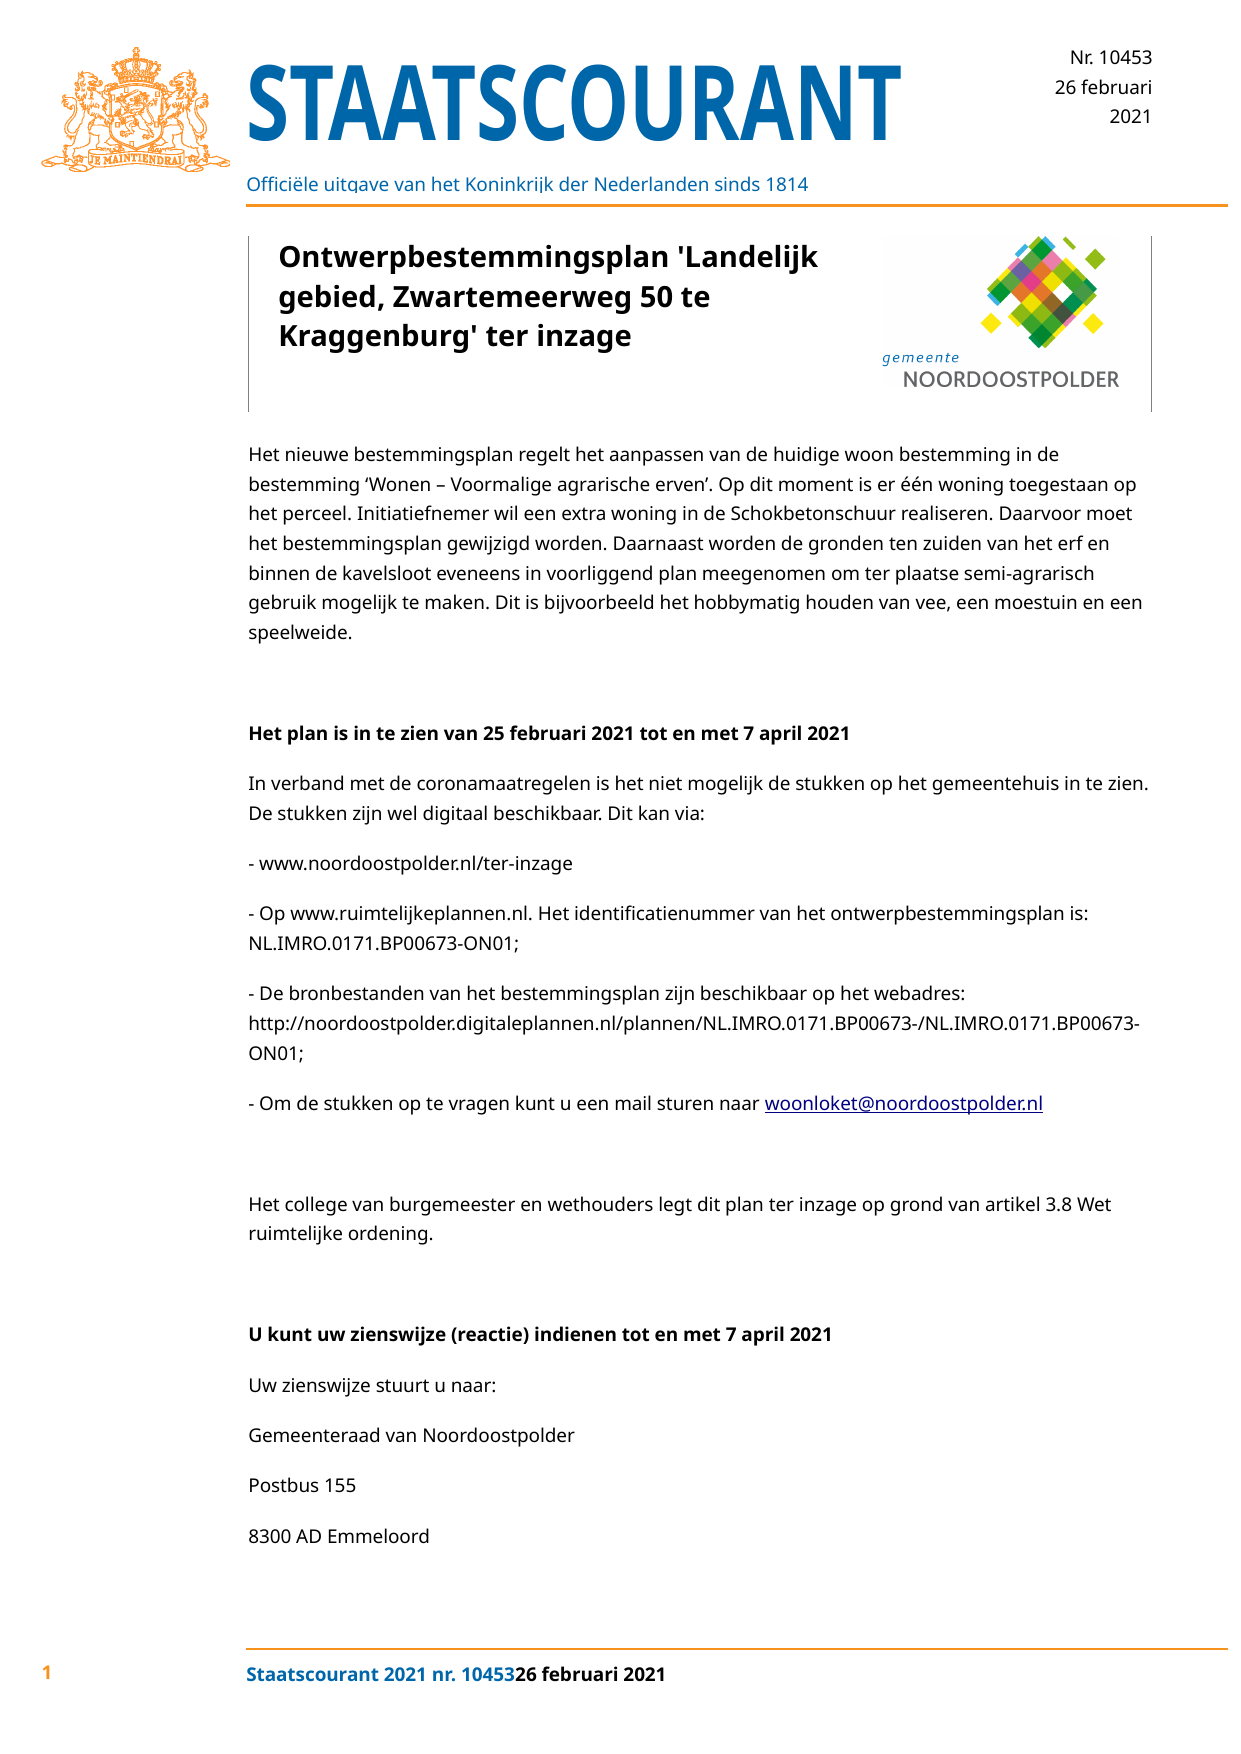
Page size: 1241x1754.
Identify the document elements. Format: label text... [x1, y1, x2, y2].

text U kunt uw zienswijze (reactie) indienen tot en met 7 april 2021 [248, 1321, 1152, 1347]
text - www.noordoostpolder.nl/ter-inzage [248, 850, 1152, 876]
text 8300 AD Emmeloord [248, 1523, 1152, 1549]
text Uw zienswijze stuurt u naar: [248, 1372, 1152, 1398]
text Gemeenteraad van Noordoostpolder [248, 1422, 1152, 1448]
text - Op www.ruimtelijkeplannen.nl. Het identificatienummer van het ontwerpbestemmingsplan is: NL.IMRO.0171.BP00673-ON01; [248, 901, 1152, 956]
table_header Ontwerpbestemmingsplan 'Landelijk gebied, Zwartemeerweg 50 te Kraggenburg' ter inzage [249, 236, 850, 412]
picture [882, 236, 1119, 387]
table_header [850, 236, 1151, 412]
text Het plan is in te zien van 25 februari 2021 tot en met 7 april 2021 [248, 720, 1152, 746]
text Het nieuwe bestemmingsplan regelt het aanpassen van de huidige woon bestemming in de bestemming ‘Wonen – Voormalige agrarische erven’. Op dit moment is er één woning toegestaan op het perceel. Initiatiefnemer wil een extra woning in de Schokbetonschuur realiseren. Daarvoor moet het bestemmingsplan gewijzigd worden. Daarnaast worden de gronden ten zuiden van het erf en binnen de kavelsloot eveneens in voorliggend plan meegenomen om ter plaatse semi-agrarisch gebruik mogelijk te maken. Dit is bijvoorbeeld het hobbymatig houden van vee, een moestuin en een speelweide. [248, 441, 1152, 645]
text In verband met de coronamaatregelen is het niet mogelijk de stukken op het gemeentehuis in te zien. De stukken zijn wel digitaal beschikbaar. Dit kan via: [248, 770, 1152, 826]
picture [41, 47, 231, 172]
text Postbus 155 [248, 1473, 1152, 1498]
text - De bronbestanden van het bestemmingsplan zijn beschikbaar op het webadres: http://noordoostpolder.digitaleplannen.nl/plannen/NL.IMRO.0171.BP00673-/NL.IMRO.0171.BP00673-ON01; [248, 981, 1152, 1066]
text Het college van burgemeester en wethouders legt dit plan ter inzage op grond van artikel 3.8 Wet ruimtelijke ordening. [248, 1191, 1152, 1246]
text - Om de stukken op te vragen kunt u een mail sturen naar woonloket@noordoostpolder.nl [248, 1090, 1152, 1116]
